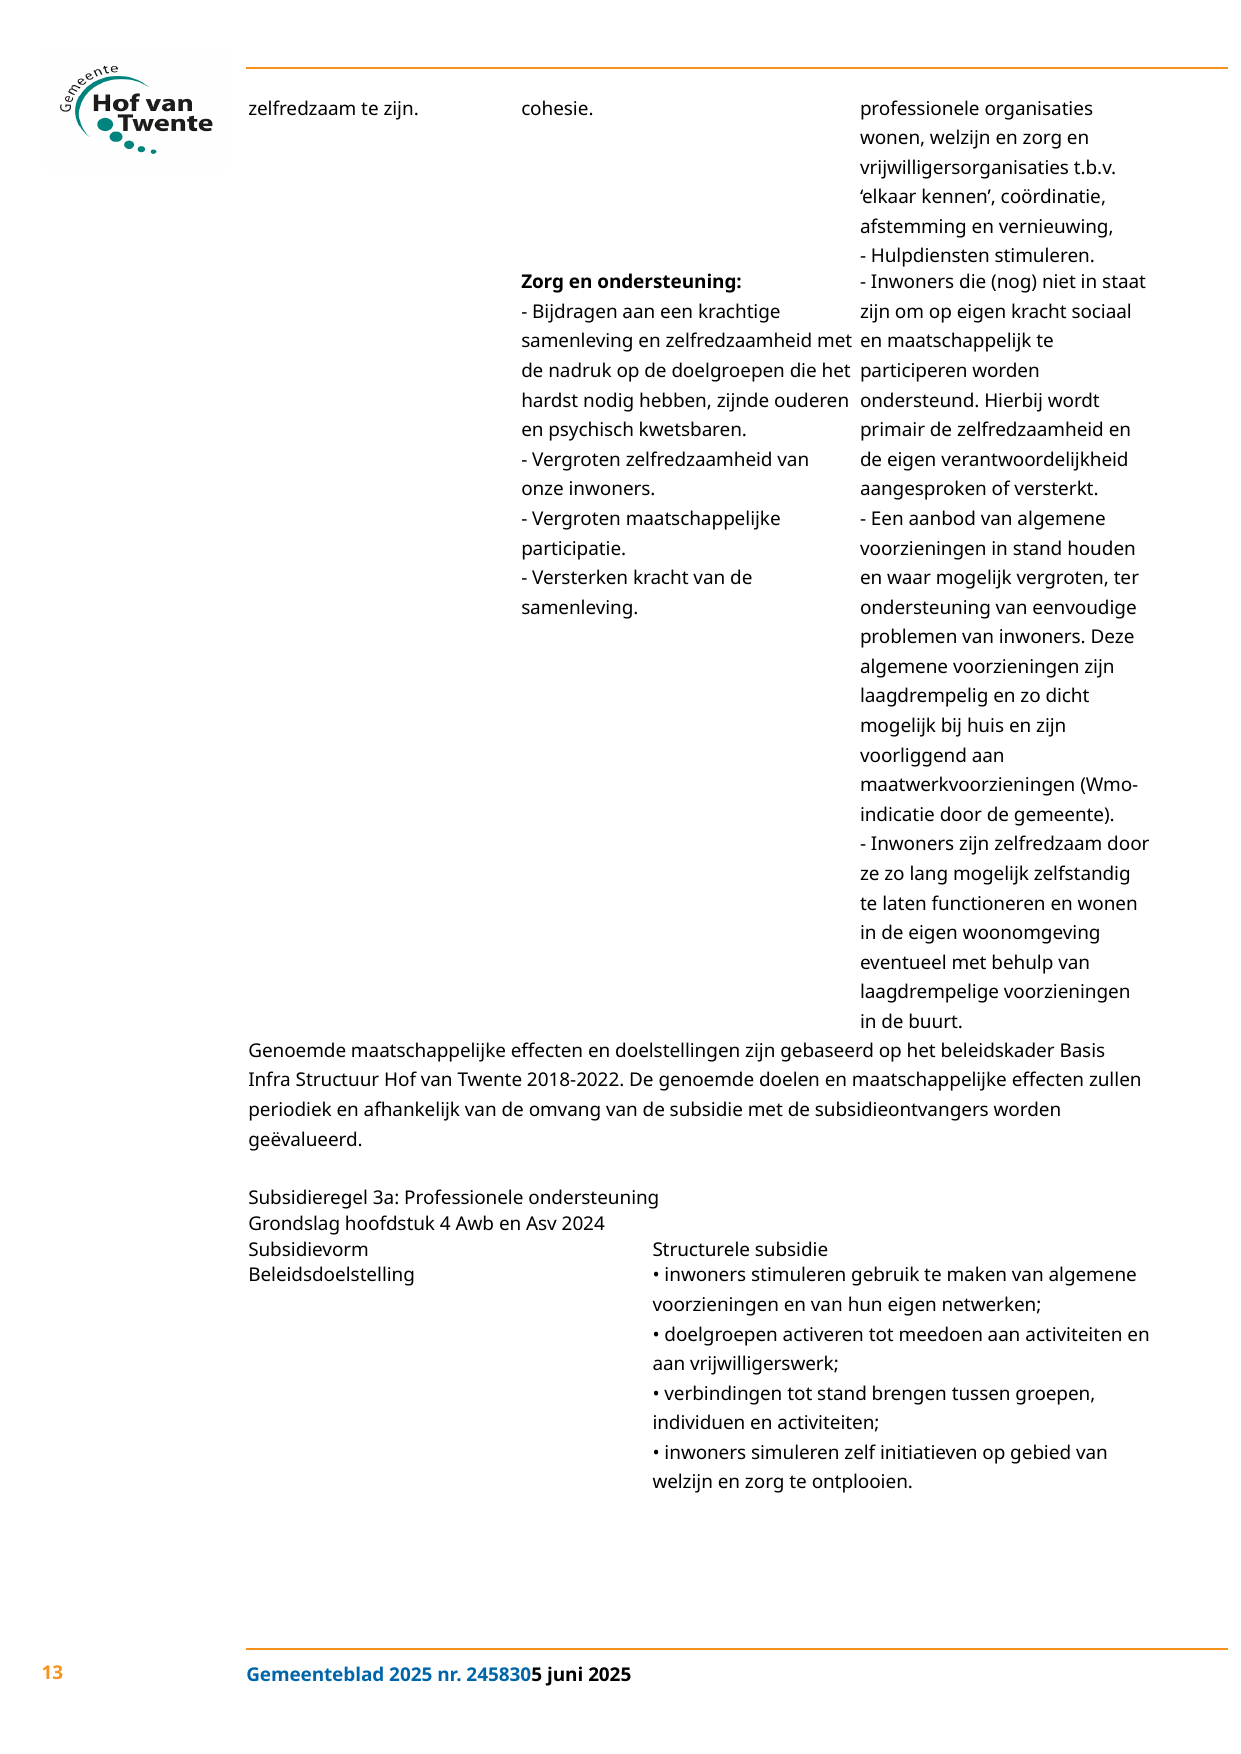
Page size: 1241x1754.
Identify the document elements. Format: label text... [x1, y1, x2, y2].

table_header Subsidieregel 3a: Professionele ondersteuning [248, 1185, 1152, 1210]
table_cell Structurele subsidie [652, 1236, 1152, 1262]
table_cell Grondslag hoofdstuk 4 Awb en Asv 2024 [248, 1210, 1152, 1236]
table_header Genoemde maatschappelijke effecten en doelstellingen zijn gebaseerd op het beleidskader Basis Infra Structuur Hof van Twente 2018-2022. De genoemde doelen en maatschappelijke effecten zullen periodiek en afhankelijk van de omvang van de subsidie met de subsidieontvangers worden geëvalueerd. [248, 1037, 1152, 1152]
table_cell Beleidsdoelstelling [248, 1262, 470, 1494]
table_cell [470, 1236, 652, 1262]
table_cell professionele organisaties wonen, welzijn en zorg en vrijwilligersorganisaties t.b.v. ‘elkaar kennen’, coördinatie, afstemming en vernieuwing, - Hulpdiensten stimuleren. [860, 95, 1152, 268]
table_cell • inwoners stimuleren gebruik te maken van algemene voorzieningen en van hun eigen netwerken; • doelgroepen activeren tot meedoen aan activiteiten en aan vrijwilligerswerk; • verbindingen tot stand brengen tussen groepen, individuen en activiteiten; • inwoners simuleren zelf initiatieven op gebied van welzijn en zorg te ontplooien. [652, 1262, 1152, 1494]
table_cell [248, 269, 521, 1034]
table_cell cohesie. [521, 95, 860, 268]
picture [41, 47, 231, 172]
table_cell - Inwoners die (nog) niet in staat zijn om op eigen kracht sociaal en maatschappelijk te participeren worden ondersteund. Hierbij wordt primair de zelfredzaamheid en de eigen verantwoordelijkheid aangesproken of versterkt. - Een aanbod van algemene voorzieningen in stand houden en waar mogelijk vergroten, ter ondersteuning van eenvoudige problemen van inwoners. Deze algemene voorzieningen zijn laagdrempelig en zo dicht mogelijk bij huis en zijn voorliggend aan maatwerkvoorzieningen (Wmo-indicatie door de gemeente). - Inwoners zijn zelfredzaam door ze zo lang mogelijk zelfstandig te laten functioneren en wonen in de eigen woonomgeving eventueel met behulp van laagdrempelige voorzieningen in de buurt. [860, 269, 1152, 1034]
table_cell Subsidievorm [248, 1236, 470, 1262]
table_cell Zorg en ondersteuning: - Bijdragen aan een krachtige samenleving en zelfredzaamheid met de nadruk op de doelgroepen die het hardst nodig hebben, zijnde ouderen en psychisch kwetsbaren. - Vergroten zelfredzaamheid van onze inwoners. - Vergroten maatschappelijke participatie. - Versterken kracht van de samenleving. [521, 269, 860, 1034]
table_cell [470, 1262, 652, 1494]
table_cell zelfredzaam te zijn. [248, 95, 521, 268]
